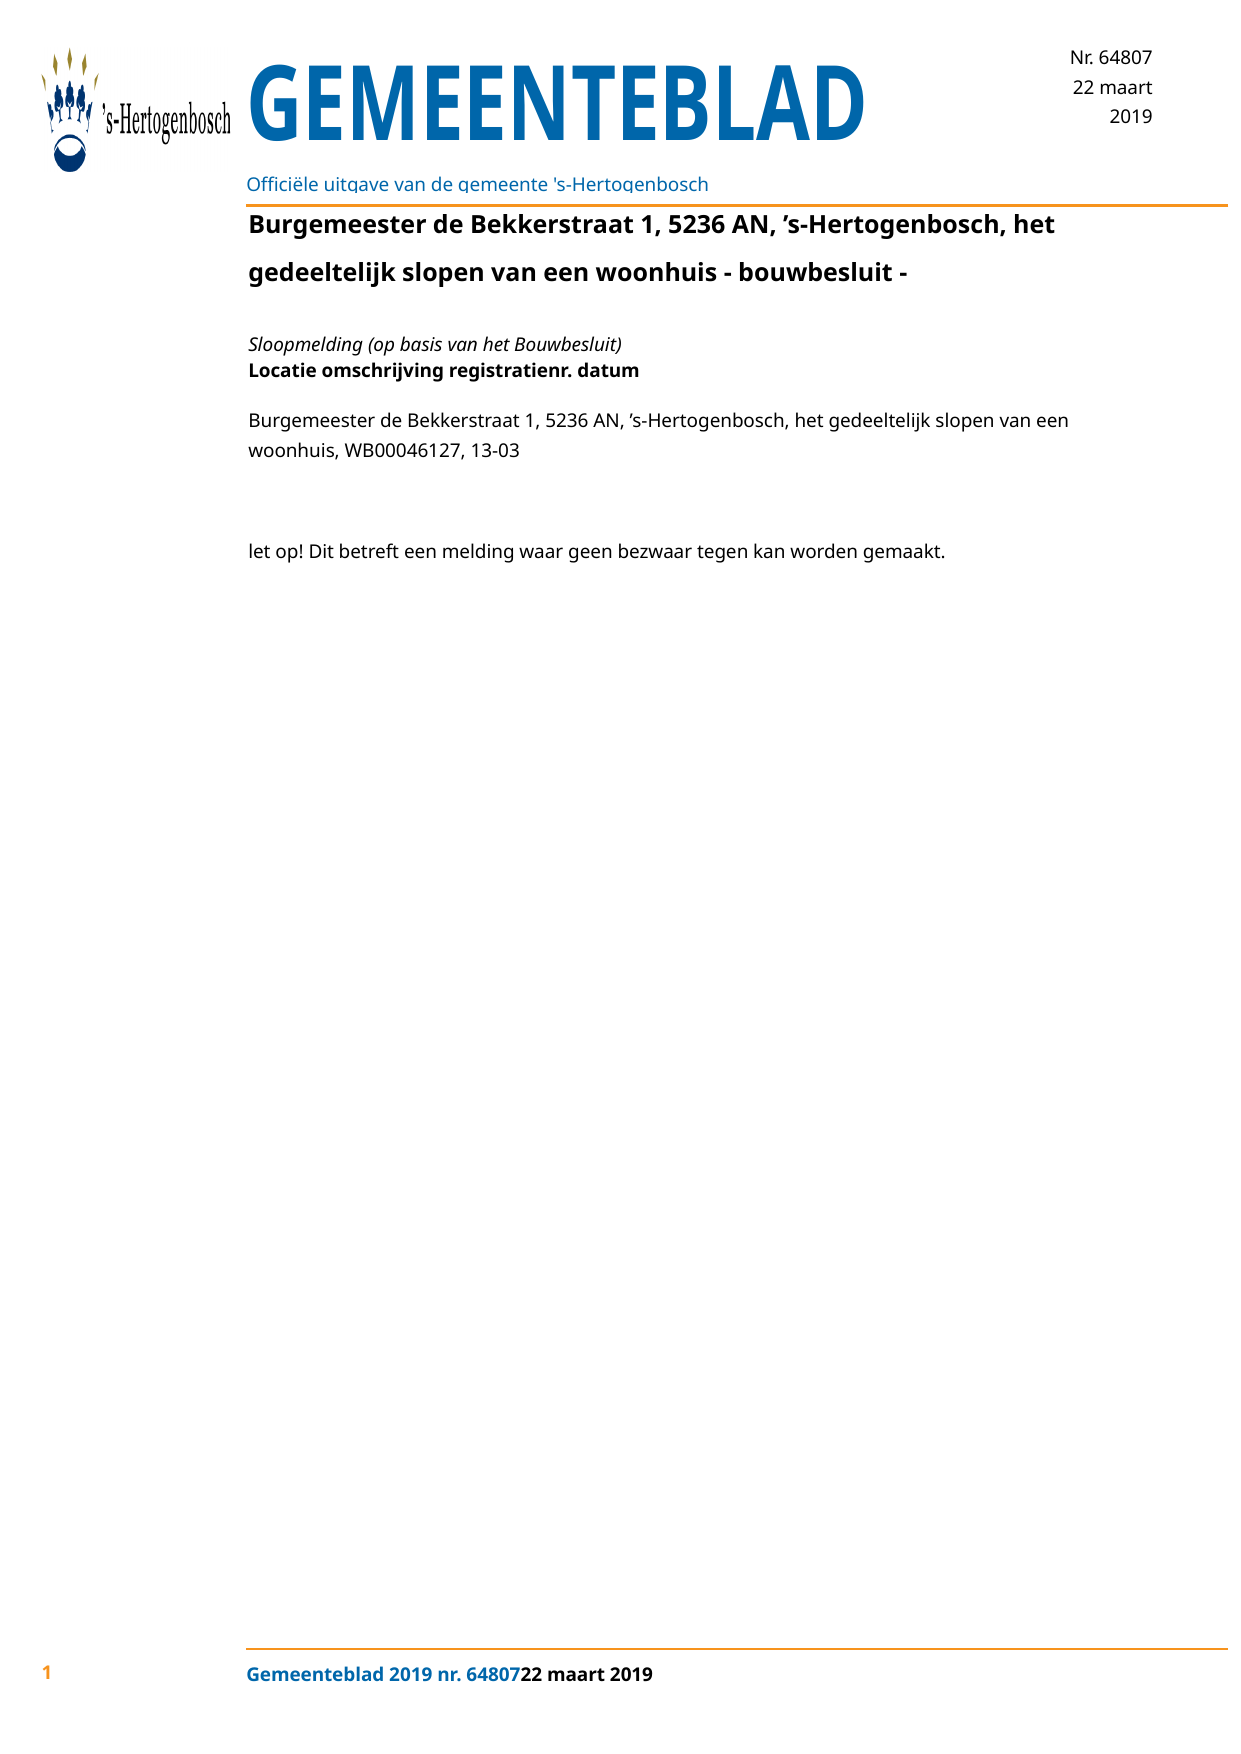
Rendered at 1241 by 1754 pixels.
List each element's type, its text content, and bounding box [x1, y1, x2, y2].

picture [41, 47, 231, 172]
text Burgemeester de Bekkerstraat 1, 5236 AN, ’s-Hertogenbosch, het gedeeltelijk slopen van een woonhuis, WB00046127, 13-03 [248, 408, 1152, 463]
text Burgemeester de Bekkerstraat 1, 5236 AN, ’s-Hertogenbosch, het gedeeltelijk slopen van een woonhuis - bouwbesluit - [248, 207, 1152, 288]
text let op! Dit betreft een melding waar geen bezwaar tegen kan worden gemaakt. [248, 538, 1152, 564]
text Locatie omschrijving registratienr. datum [248, 357, 1152, 383]
text Sloopmelding (op basis van het Bouwbesluit) [248, 331, 1152, 357]
